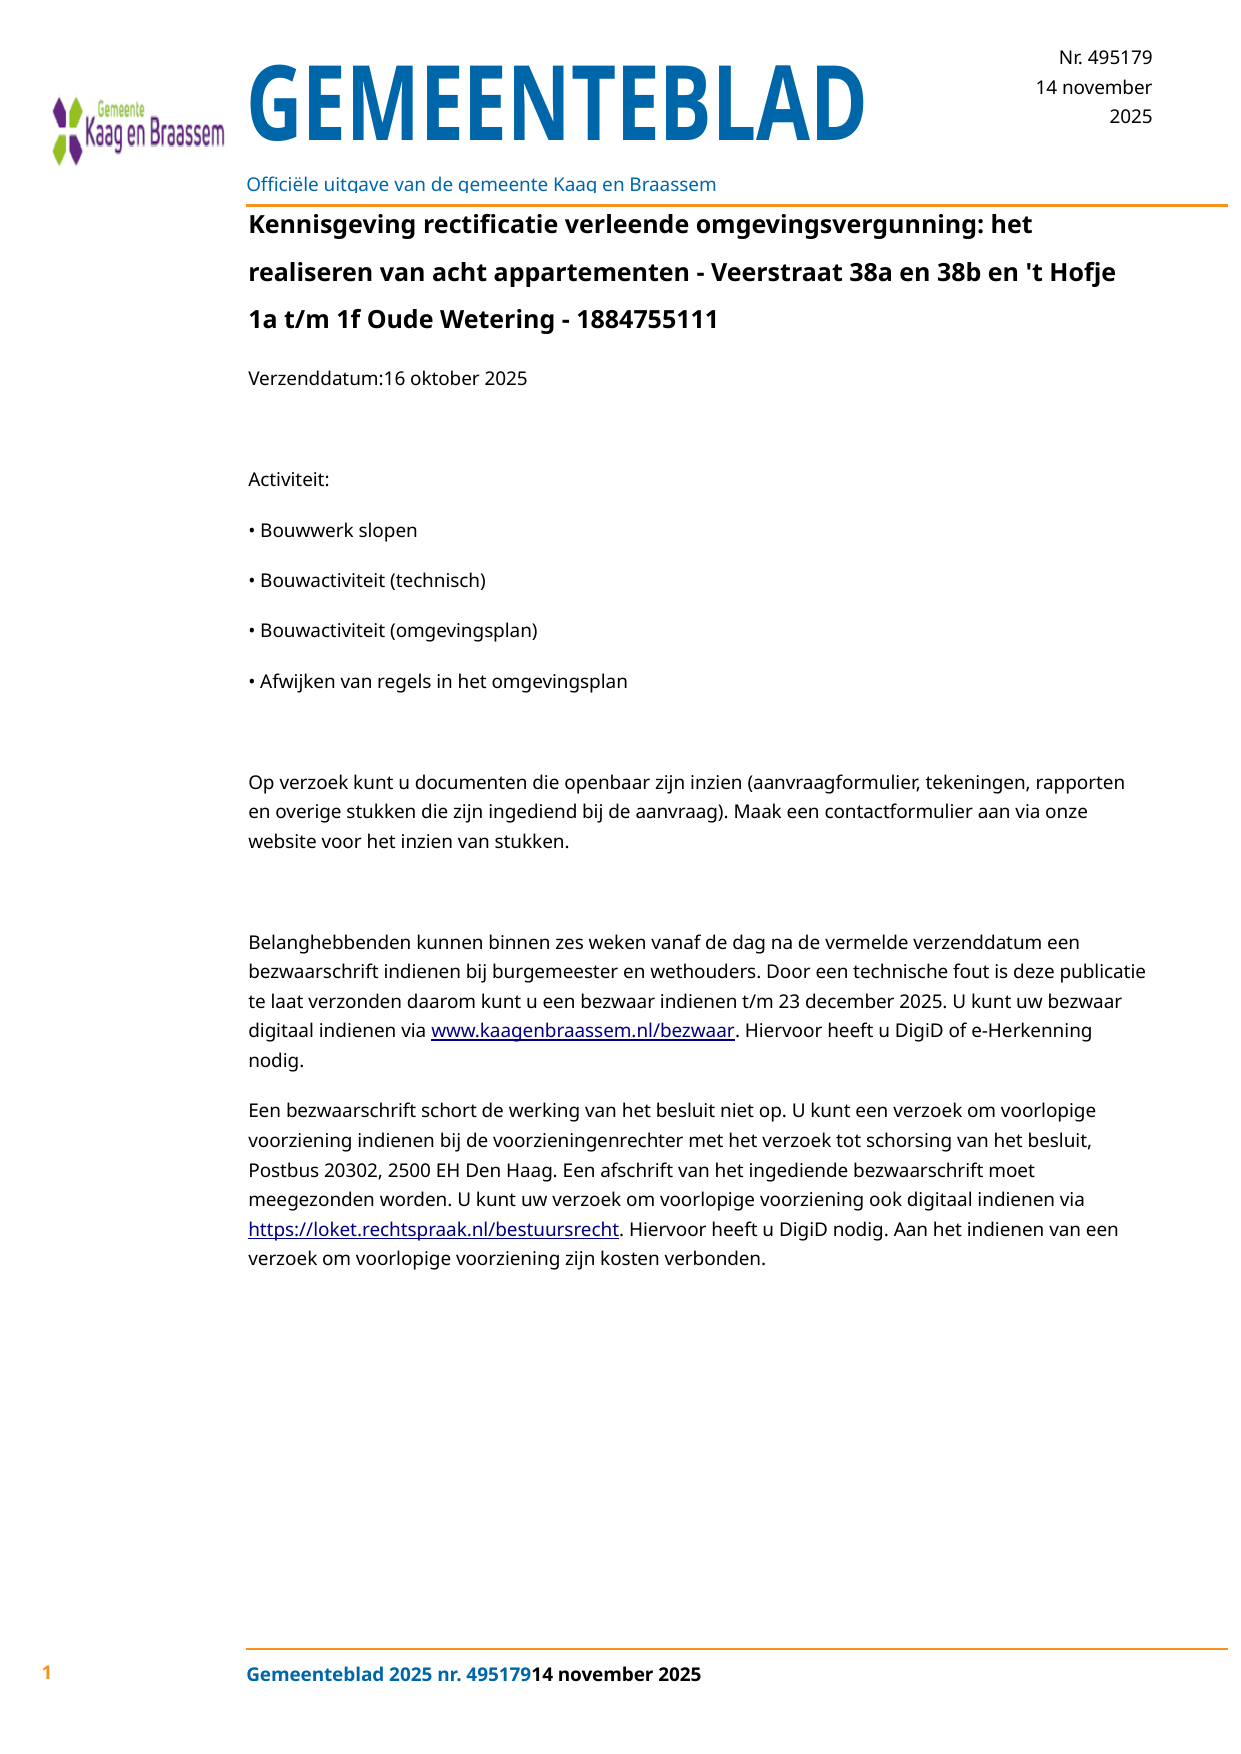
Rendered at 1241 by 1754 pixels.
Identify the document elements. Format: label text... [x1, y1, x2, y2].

text • Afwijken van regels in het omgevingsplan [248, 668, 1152, 694]
text Verzenddatum:16 oktober 2025 [248, 366, 1152, 391]
text Kennisgeving rectificatie verleende omgevingsvergunning: het realiseren van acht appartementen - Veerstraat 38a en 38b en 't Hofje 1a t/m 1f Oude Wetering - 1884755111 [248, 207, 1152, 336]
text Een bezwaarschrift schort de werking van het besluit niet op. U kunt een verzoek om voorlopige voorziening indienen bij de voorzieningenrechter met het verzoek tot schorsing van het besluit, Postbus 20302, 2500 EH Den Haag. Een afschrift van het ingediende bezwaarschrift moet meegezonden worden. U kunt uw verzoek om voorlopige voorziening ook digitaal indienen via https://loket.rechtspraak.nl/bestuursrecht. Hiervoor heeft u DigiD nodig. Aan het indienen van een verzoek om voorlopige voorziening zijn kosten verbonden. [248, 1098, 1152, 1271]
text • Bouwwerk slopen [248, 517, 1152, 542]
text • Bouwactiviteit (omgevingsplan) [248, 618, 1152, 643]
text • Bouwactiviteit (technisch) [248, 567, 1152, 593]
text Belanghebbenden kunnen binnen zes weken vanaf de dag na de vermelde verzenddatum een bezwaarschrift indienen bij burgemeester en wethouders. Door een technische fout is deze publicatie te laat verzonden daarom kunt u een bezwaar indienen t/m 23 december 2025. U kunt uw bezwaar digitaal indienen via www.kaagenbraassem.nl/bezwaar. Hiervoor heeft u DigiD of e-Herkenning nodig. [248, 929, 1152, 1073]
text Op verzoek kunt u documenten die openbaar zijn inzien (aanvraagformulier, tekeningen, rapporten en overige stukken die zijn ingediend bij de aanvraag). Maak een contactformulier aan via onze website voor het inzien van stukken. [248, 769, 1152, 854]
text Activiteit: [248, 466, 1152, 492]
picture [41, 47, 231, 172]
